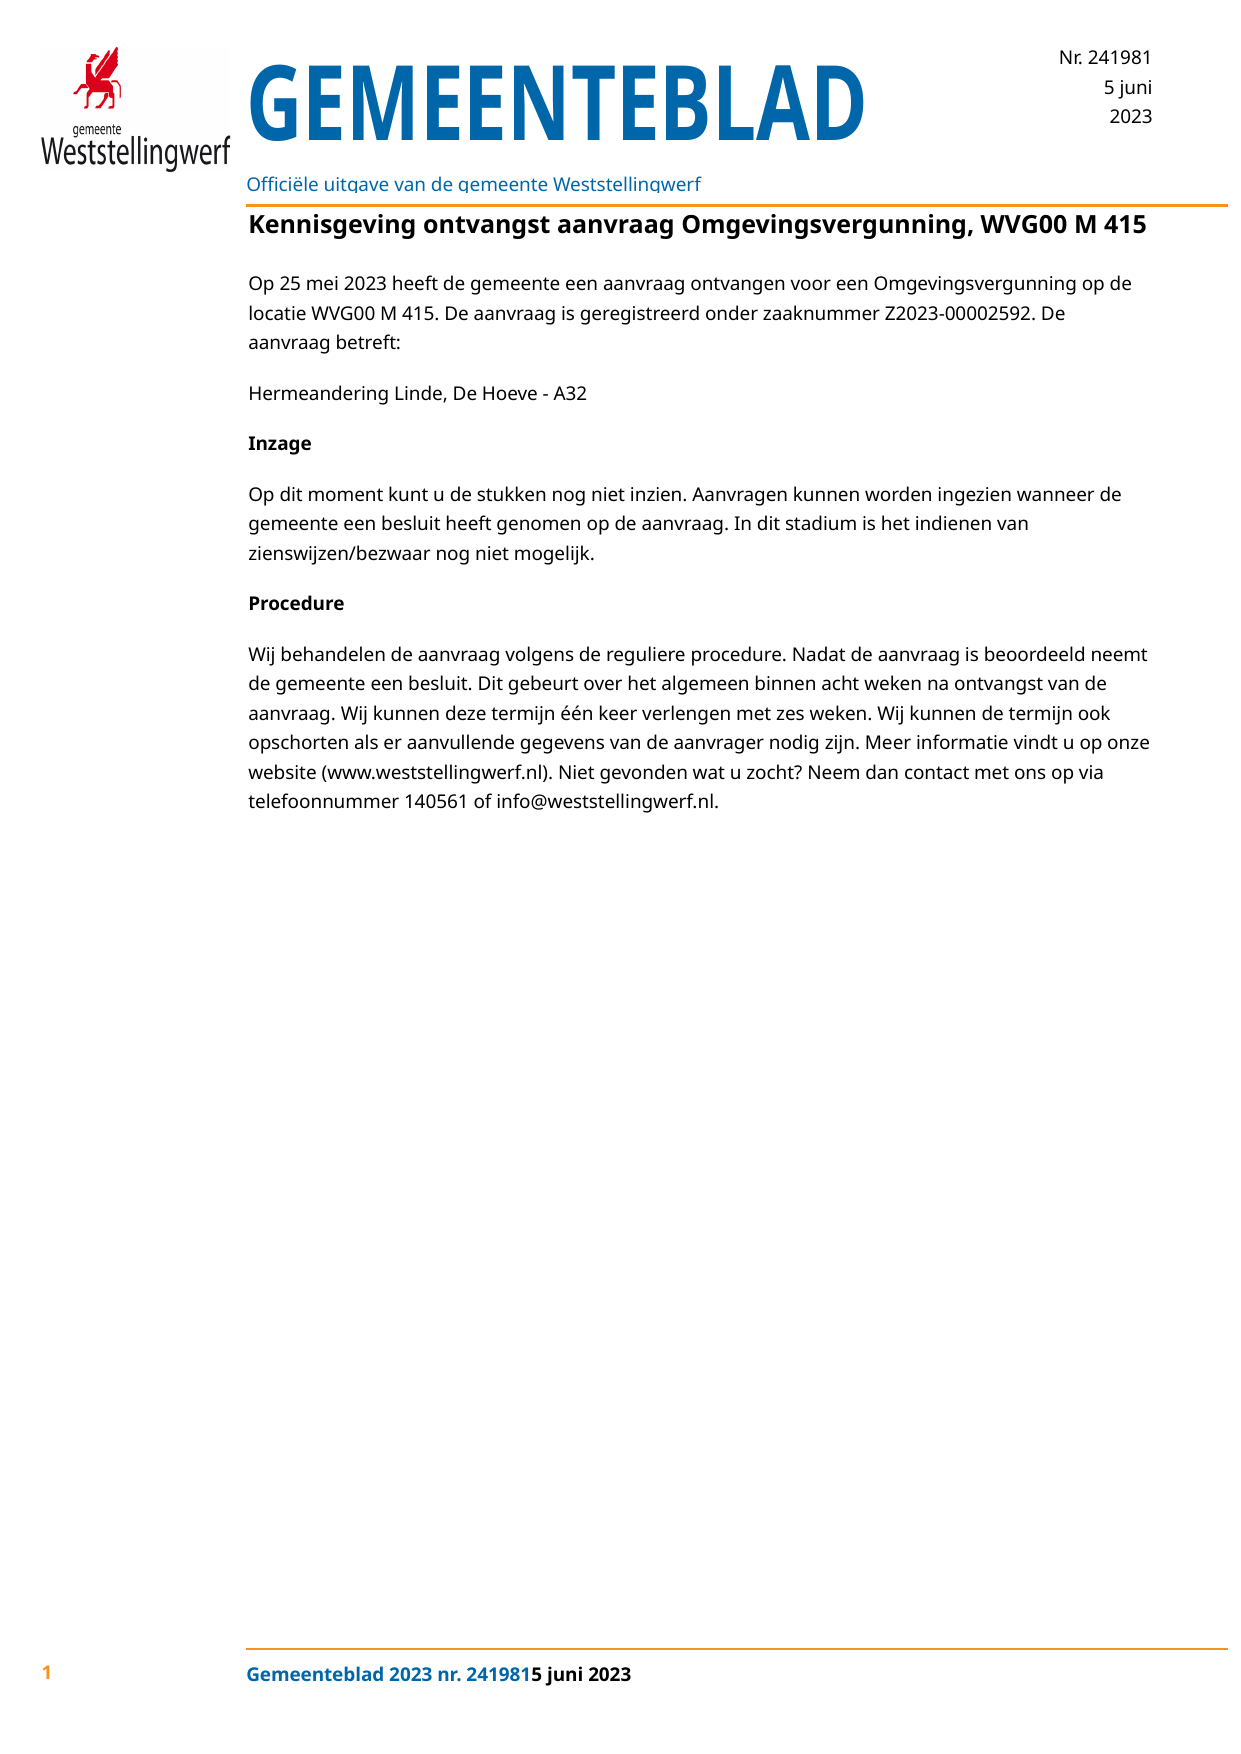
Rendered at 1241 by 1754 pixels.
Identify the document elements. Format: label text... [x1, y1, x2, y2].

text Op 25 mei 2023 heeft de gemeente een aanvraag ontvangen voor een Omgevingsvergunning op de locatie WVG00 M 415. De aanvraag is geregistreerd onder zaaknummer Z2023-00002592. De aanvraag betreft: [248, 270, 1152, 355]
text Hermeandering Linde, De Hoeve - A32 [248, 380, 1152, 406]
picture [41, 47, 231, 172]
text Kennisgeving ontvangst aanvraag Omgevingsvergunning, WVG00 M 415 [248, 207, 1152, 241]
text Wij behandelen de aanvraag volgens de reguliere procedure. Nadat de aanvraag is beoordeeld neemt de gemeente een besluit. Dit gebeurt over het algemeen binnen acht weken na ontvangst van de aanvraag. Wij kunnen deze termijn één keer verlengen met zes weken. Wij kunnen de termijn ook opschorten als er aanvullende gegevens van de aanvrager nodig zijn. Meer informatie vindt u op onze website (www.weststellingwerf.nl). Niet gevonden wat u zocht? Neem dan contact met ons op via telefoonnummer 140561 of info@weststellingwerf.nl. [248, 641, 1152, 814]
text Op dit moment kunt u de stukken nog niet inzien. Aanvragen kunnen worden ingezien wanneer de gemeente een besluit heeft genomen op de aanvraag. In dit stadium is het indienen van zienswijzen/bezwaar nog niet mogelijk. [248, 481, 1152, 566]
text Procedure [248, 590, 1152, 616]
text Inzage [248, 430, 1152, 456]
